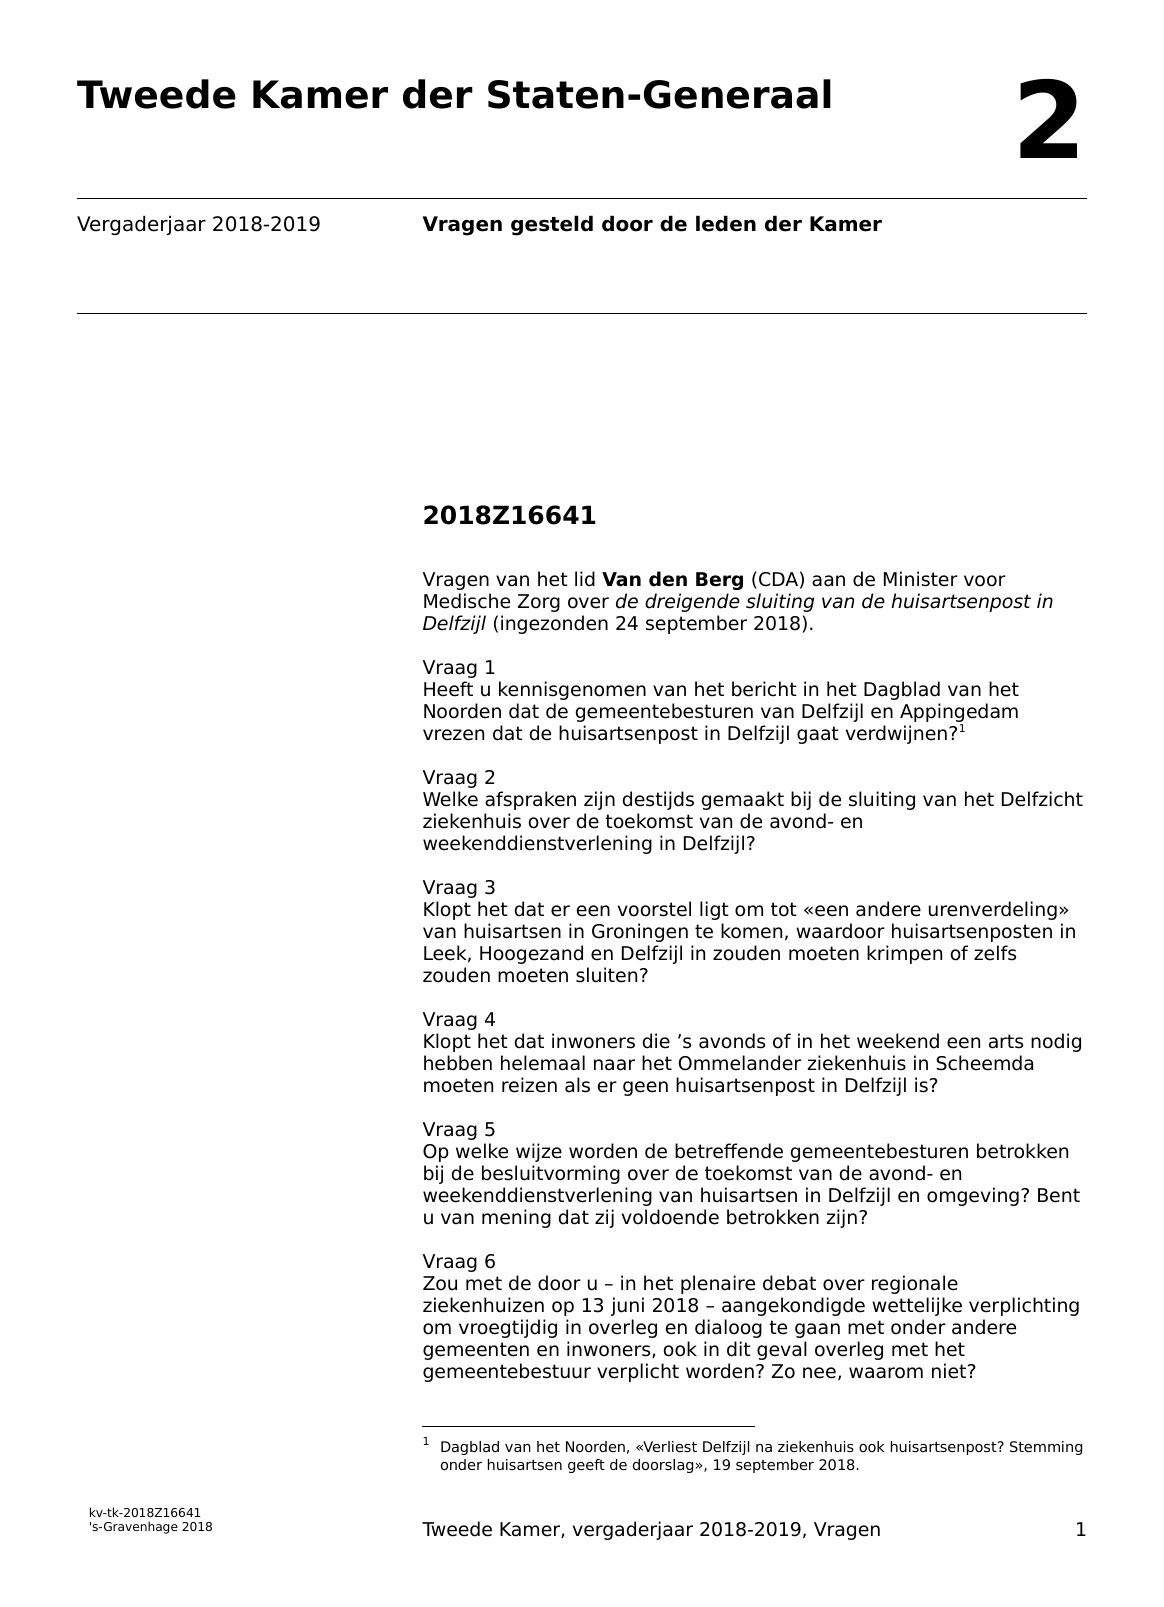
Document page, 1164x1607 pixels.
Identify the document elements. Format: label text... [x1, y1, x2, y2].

text Vraag 5 [422, 1119, 1087, 1141]
text Op welke wijze worden de betreffende gemeentebesturen betrokken bij de besluitvorming over de toekomst van de avond- en weekenddienstverlening van huisartsen in Delfzijl en omgeving? Bent u van mening dat zij voldoende betrokken zijn? [422, 1141, 1087, 1229]
text 's-Gravenhage 2018 [88, 1520, 323, 1534]
text Klopt het dat inwoners die ’s avonds of in het weekend een arts nodig hebben helemaal naar het Ommelander ziekenhuis in Scheemda moeten reizen als er geen huisartsenpost in Delfzijl is? [422, 1031, 1087, 1097]
text Klopt het dat er een voorstel ligt om tot «een andere urenverdeling» van huisartsen in Groningen te komen, waardoor huisartsenposten in Leek, Hoogezand en Delfzijl in zouden moeten krimpen of zelfs zouden moeten sluiten? [422, 899, 1087, 987]
text Vraag 6 [422, 1251, 1087, 1273]
text Vraag 4 [422, 1009, 1087, 1031]
table_header Tweede Kamer der Staten-Generaal [77, 59, 886, 198]
text Vraag 1 [422, 657, 1087, 679]
text Vraag 3 [422, 877, 1087, 899]
table_cell Vergaderjaar 2018-2019 [77, 199, 422, 313]
text Dagblad van het Noorden, «Verliest Delfzijl na ziekenhuis ook huisartsenpost? Stemming onder huisartsen geeft de doorslag», 19 september 2018. [422, 1435, 1087, 1474]
text kv-tk-2018Z16641 [88, 1506, 323, 1520]
text Vraag 2 [422, 767, 1087, 789]
text Heeft u kennisgenomen van het bericht in het Dagblad van het Noorden dat de gemeentebesturen van Delfzijl en Appingedam vrezen dat de huisartsenpost in Delfzijl gaat verdwijnen? [422, 679, 1087, 745]
table_cell Vragen gesteld door de leden der Kamer [422, 199, 1087, 313]
text Vragen van het lid Van den Berg (CDA) aan de Minister voor Medische Zorg over de dreigende sluiting van de huisartsenpost in Delfzijl (ingezonden 24 september 2018). [422, 569, 1087, 635]
table_header 2 [886, 59, 1087, 198]
text Zou met de door u – in het plenaire debat over regionale ziekenhuizen op 13 juni 2018 – aangekondigde wettelijke verplichting om vroegtijdig in overleg en dialoog te gaan met onder andere gemeenten en inwoners, ook in dit geval overleg met het gemeentebestuur verplicht worden? Zo nee, waarom niet? [422, 1273, 1087, 1383]
text 2018Z16641 [422, 501, 1087, 531]
text Welke afspraken zijn destijds gemaakt bij de sluiting van het Delfzicht ziekenhuis over de toekomst van de avond- en weekenddienstverlening in Delfzijl? [422, 789, 1087, 855]
